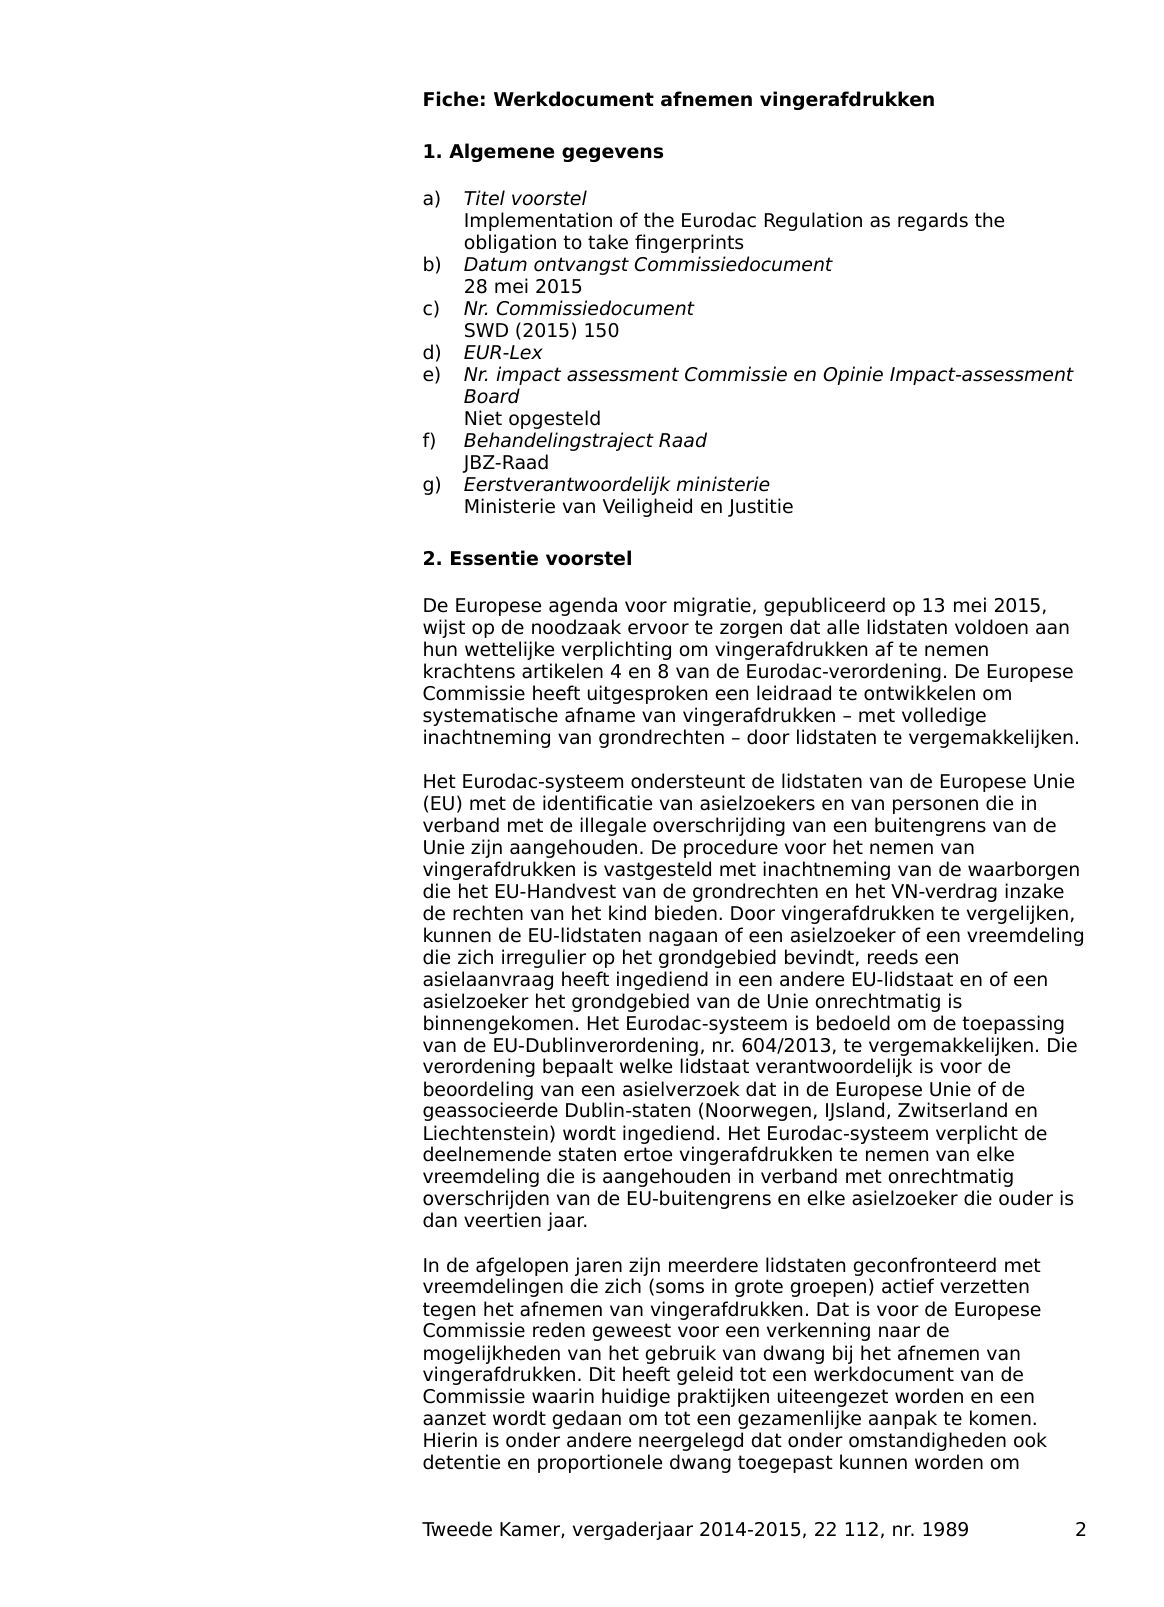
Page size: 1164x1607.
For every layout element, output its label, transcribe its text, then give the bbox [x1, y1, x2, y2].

text c) Nr. Commissiedocument [422, 298, 1087, 320]
subtitle 1. Algemene gegevens [422, 141, 1087, 163]
text f) Behandelingstraject Raad [422, 430, 1087, 452]
text JBZ-Raad [464, 452, 1087, 474]
text Ministerie van Veiligheid en Justitie [464, 496, 1087, 518]
text d) EUR-Lex [422, 342, 1087, 364]
text SWD (2015) 150 [464, 320, 1087, 342]
text Implementation of the Eurodac Regulation as regards the obligation to take fingerprints [464, 210, 1087, 254]
text a) Titel voorstel [422, 188, 1087, 210]
text In de afgelopen jaren zijn meerdere lidstaten geconfronteerd met vreemdelingen die zich (soms in grote groepen) actief verzetten tegen het afnemen van vingerafdrukken. Dat is voor de Europese Commissie reden geweest voor een verkenning naar de mogelijkheden van het gebruik van dwang bij het afnemen van vingerafdrukken. Dit heeft geleid tot een werkdocument van de Commissie waarin huidige praktijken uiteengezet worden en een aanzet wordt gedaan om tot een gezamenlijke aanpak te komen. Hierin is onder andere neergelegd dat onder omstandigheden ook detentie en proportionele dwang toegepast kunnen worden om [422, 1254, 1087, 1474]
text De Europese agenda voor migratie, gepubliceerd op 13 mei 2015, wijst op de noodzaak ervoor te zorgen dat alle lidstaten voldoen aan hun wettelijke verplichting om vingerafdrukken af te nemen krachtens artikelen 4 en 8 van de Eurodac-verordening. De Europese Commissie heeft uitgesproken een leidraad te ontwikkelen om systematische afname van vingerafdrukken – met volledige inachtneming van grondrechten – door lidstaten te vergemakkelijken. [422, 595, 1087, 748]
text g) Eerstverantwoordelijk ministerie [422, 474, 1087, 496]
subtitle 2. Essentie voorstel [422, 548, 1087, 570]
text e) Nr. impact assessment Commissie en Opinie Impact-assessment Board [422, 364, 1087, 408]
subtitle Fiche: Werkdocument afnemen vingerafdrukken [422, 89, 1087, 111]
text Het Eurodac-systeem ondersteunt de lidstaten van de Europese Unie (EU) met de identificatie van asielzoekers en van personen die in verband met de illegale overschrijding van een buitengrens van de Unie zijn aangehouden. De procedure voor het nemen van vingerafdrukken is vastgesteld met inachtneming van de waarborgen die het EU-Handvest van de grondrechten en het VN-verdrag inzake de rechten van het kind bieden. Door vingerafdrukken te vergelijken, kunnen de EU-lidstaten nagaan of een asielzoeker of een vreemdeling die zich irregulier op het grondgebied bevindt, reeds een asielaanvraag heeft ingediend in een andere EU-lidstaat en of een asielzoeker het grondgebied van de Unie onrechtmatig is binnengekomen. Het Eurodac-systeem is bedoeld om de toepassing van de EU-Dublinverordening, nr. 604/2013, te vergemakkelijken. Die verordening bepaalt welke lidstaat verantwoordelijk is voor de beoordeling van een asielverzoek dat in de Europese Unie of de geassocieerde Dublin-staten (Noorwegen, IJsland, Zwitserland en Liechtenstein) wordt ingediend. Het Eurodac-systeem verplicht de deelnemende staten ertoe vingerafdrukken te nemen van elke vreemdeling die is aangehouden in verband met onrechtmatig overschrijden van de EU-buitengrens en elke asielzoeker die ouder is dan veertien jaar. [422, 771, 1087, 1232]
text 28 mei 2015 [464, 276, 1087, 298]
text b) Datum ontvangst Commissiedocument [422, 254, 1087, 276]
text Niet opgesteld [464, 408, 1087, 430]
